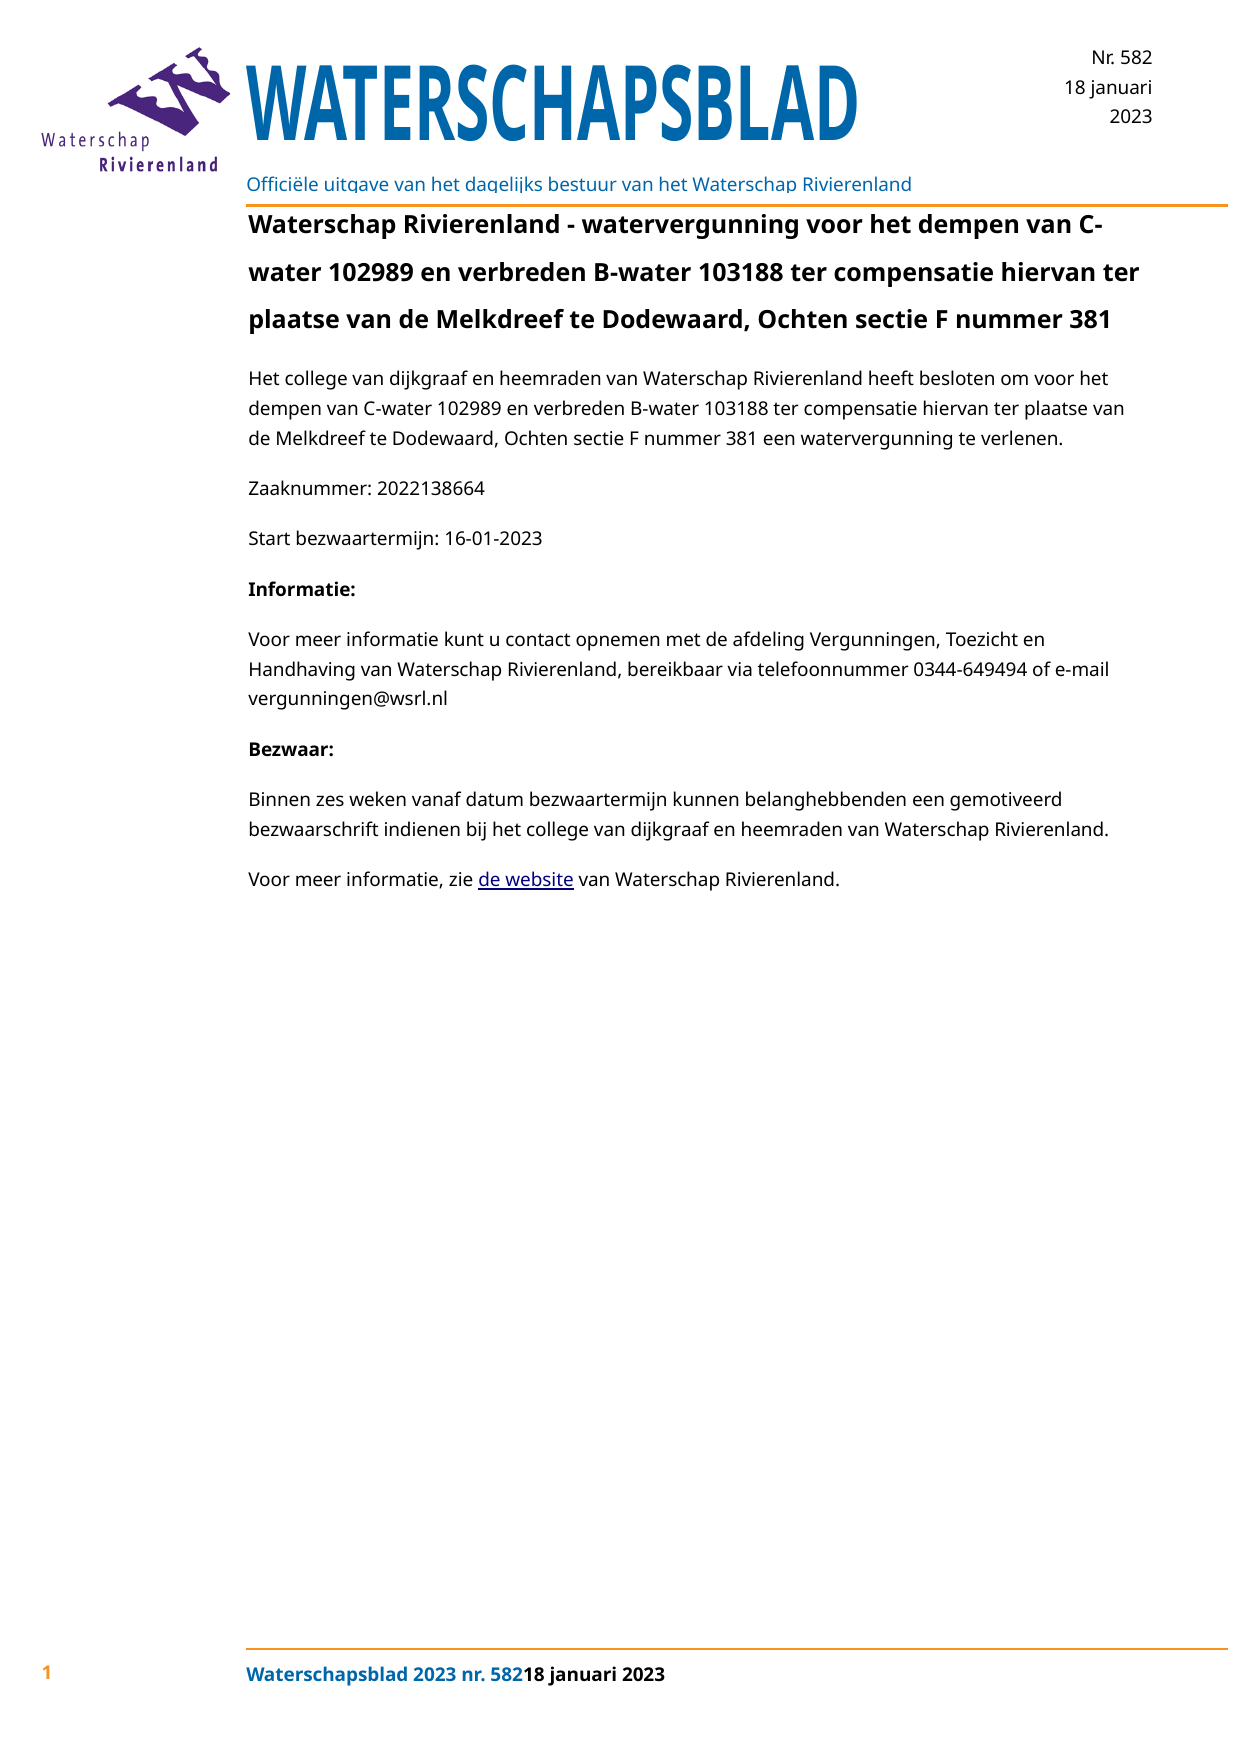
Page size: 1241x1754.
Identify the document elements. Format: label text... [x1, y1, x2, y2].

text Voor meer informatie kunt u contact opnemen met de afdeling Vergunningen, Toezicht en Handhaving van Waterschap Rivierenland, bereikbaar via telefoonnummer 0344-649494 of e-mail vergunningen@wsrl.nl [248, 626, 1152, 711]
text Zaaknummer: 2022138664 [248, 475, 1152, 501]
text Informatie: [248, 576, 1152, 602]
picture [41, 47, 231, 172]
text Start bezwaartermijn: 16-01-2023 [248, 526, 1152, 551]
text Binnen zes weken vanaf datum bezwaartermijn kunnen belanghebbenden een gemotiveerd bezwaarschrift indienen bij het college van dijkgraaf en heemraden van Waterschap Rivierenland. [248, 786, 1152, 842]
text Bezwaar: [248, 736, 1152, 762]
text Waterschap Rivierenland - watervergunning voor het dempen van C-water 102989 en verbreden B-water 103188 ter compensatie hiervan ter plaatse van de Melkdreef te Dodewaard, Ochten sectie F nummer 381 [248, 207, 1152, 336]
text Voor meer informatie, zie de website van Waterschap Rivierenland. [248, 866, 1152, 892]
text Het college van dijkgraaf en heemraden van Waterschap Rivierenland heeft besloten om voor het dempen van C-water 102989 en verbreden B-water 103188 ter compensatie hiervan ter plaatse van de Melkdreef te Dodewaard, Ochten sectie F nummer 381 een watervergunning te verlenen. [248, 366, 1152, 450]
